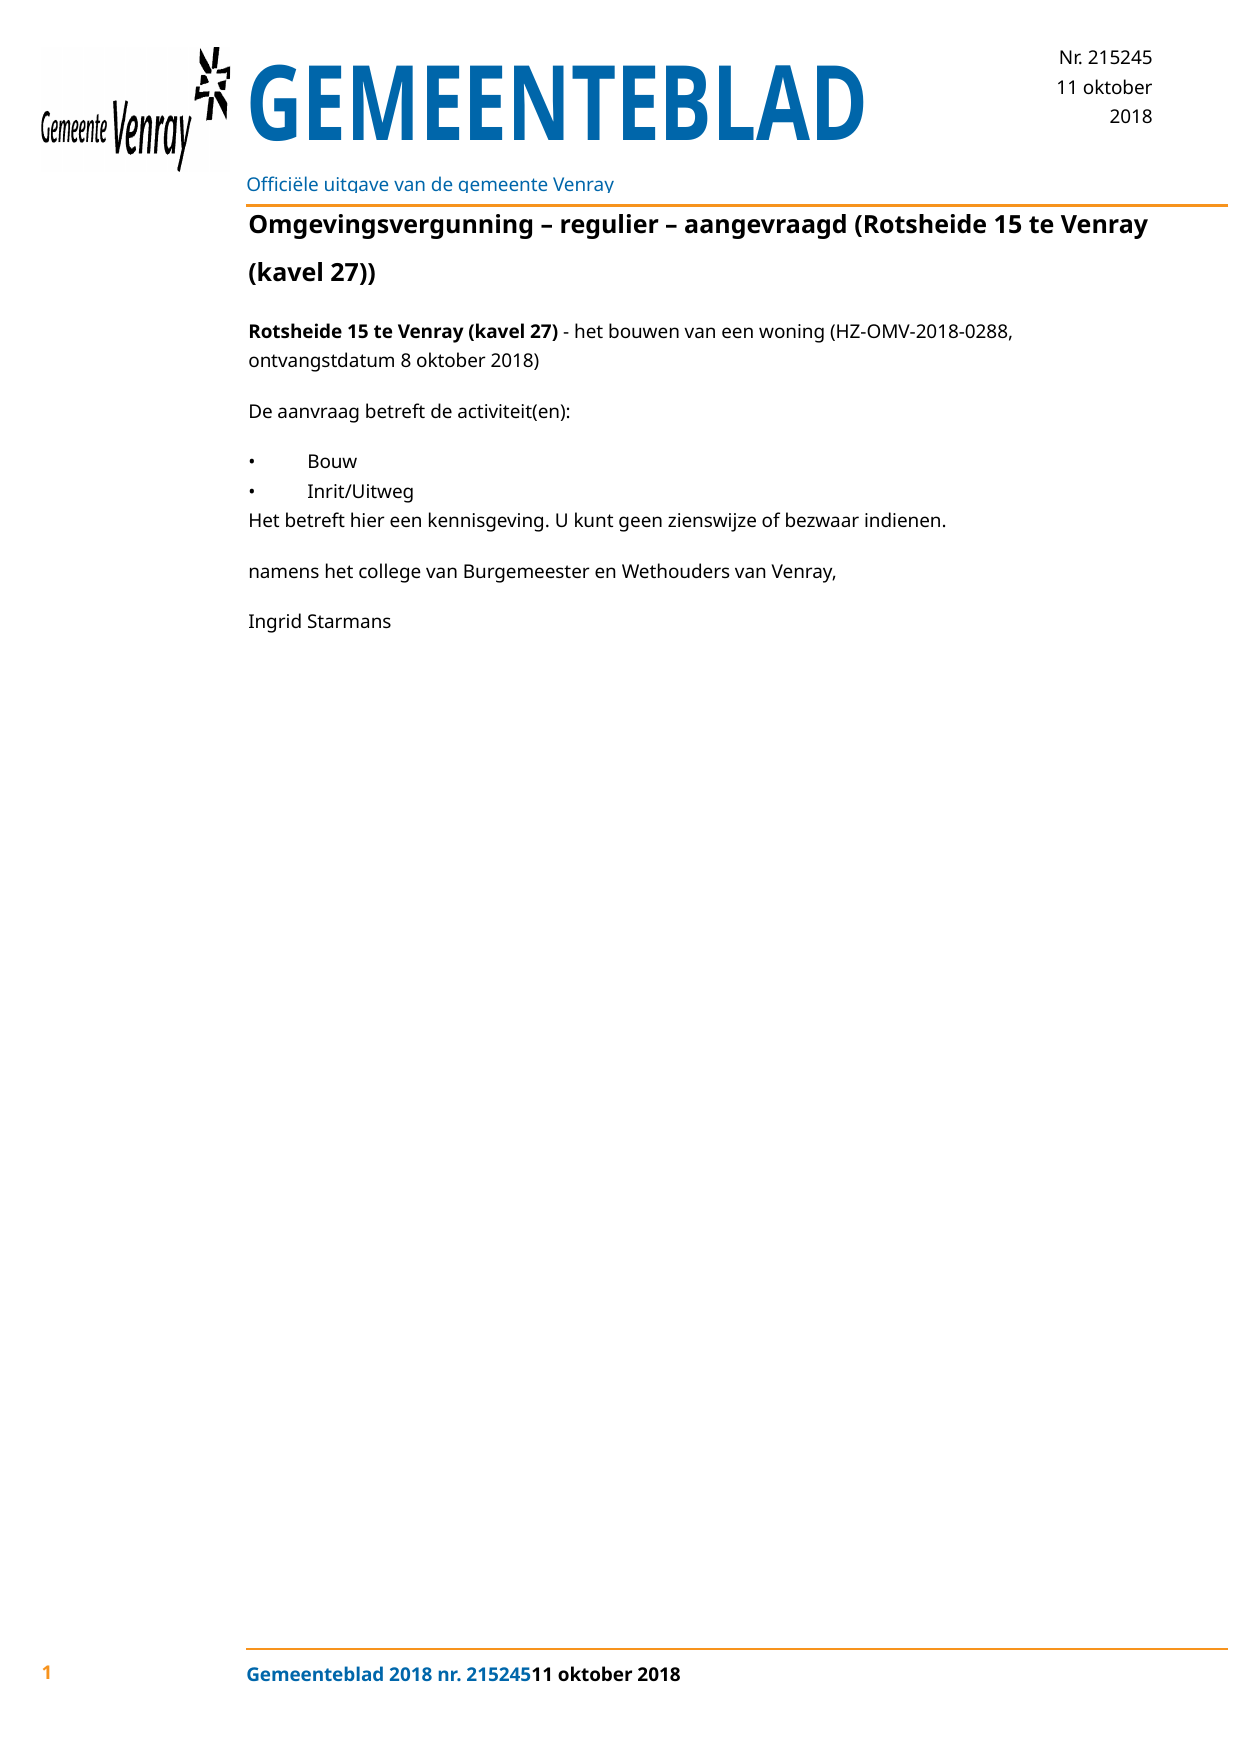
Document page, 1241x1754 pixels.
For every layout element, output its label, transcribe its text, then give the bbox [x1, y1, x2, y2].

text Rotsheide 15 te Venray (kavel 27) - het bouwen van een woning (HZ-OMV-2018-0288, ontvangstdatum 8 oktober 2018) [248, 318, 1152, 373]
text De aanvraag betreft de activiteit(en): [248, 398, 1152, 424]
text namens het college van Burgemeester en Wethouders van Venray, [248, 558, 1152, 584]
text Ingrid Starmans [248, 608, 1152, 634]
list Bouw [248, 448, 1152, 474]
list Inrit/Uitweg [248, 478, 1152, 504]
text Het betreft hier een kennisgeving. U kunt geen zienswijze of bezwaar indienen. [248, 507, 1152, 533]
picture [41, 47, 231, 172]
text Omgevingsvergunning – regulier – aangevraagd (Rotsheide 15 te Venray (kavel 27)) [248, 207, 1152, 288]
